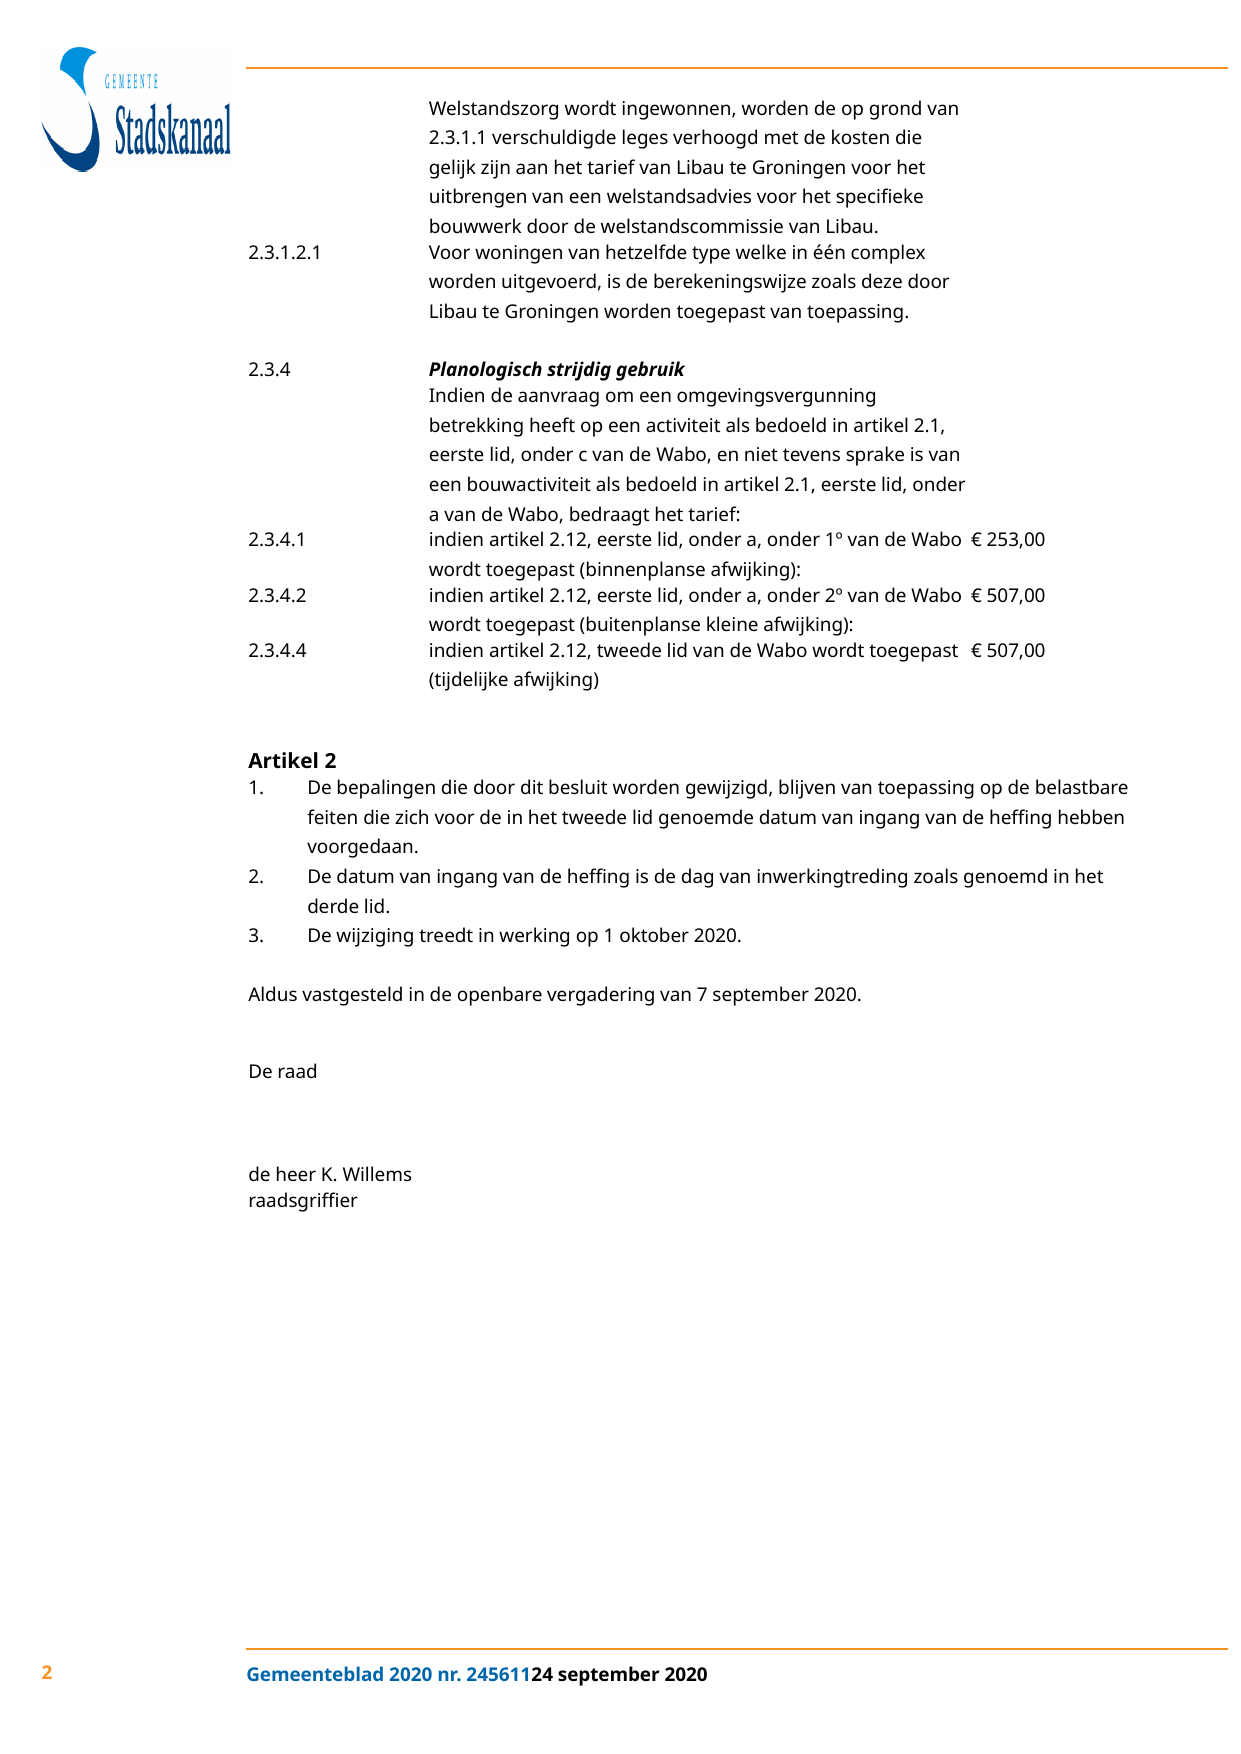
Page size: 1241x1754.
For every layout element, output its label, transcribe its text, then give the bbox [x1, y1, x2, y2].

text Aldus vastgesteld in de openbare vergadering van 7 september 2020. [248, 982, 1152, 1007]
table_cell [971, 383, 1152, 526]
list De bepalingen die door dit besluit worden gewijzigd, blijven van toepassing op de belastbare feiten die zich voor de in het tweede lid genoemde datum van ingang van de heffing hebben voorgedaan. [248, 774, 1152, 859]
table_cell Voor woningen van hetzelfde type welke in één complex worden uitgevoerd, is de berekeningswijze zoals deze door Libau te Groningen worden toegepast van toepassing. [429, 239, 971, 324]
table_header 2.3.4 [248, 357, 429, 382]
table_cell € 507,00 [971, 582, 1152, 637]
table_cell [248, 95, 429, 239]
table_cell 2.3.4.2 [248, 582, 429, 637]
table_cell Indien de aanvraag om een omgevingsvergunning betrekking heeft op een activiteit als bedoeld in artikel 2.1, eerste lid, onder c van de Wabo, en niet tevens sprake is van een bouwactiviteit als bedoeld in artikel 2.1, eerste lid, onder a van de Wabo, bedraagt het tarief: [429, 383, 971, 526]
table_cell [248, 383, 429, 526]
picture [41, 47, 231, 172]
table_cell indien artikel 2.12, tweede lid van de Wabo wordt toegepast (tijdelijke afwijking) [429, 637, 971, 692]
table_cell [971, 95, 1152, 239]
text de heer K. Willems [248, 1162, 1152, 1187]
list De datum van ingang van de heffing is de dag van inwerkingtreding zoals genoemd in het derde lid. [248, 863, 1152, 918]
table_cell € 253,00 [971, 526, 1152, 582]
table_cell € 507,00 [971, 637, 1152, 692]
table_cell 2.3.4.1 [248, 526, 429, 582]
text De raad [248, 1059, 1152, 1084]
table_cell indien artikel 2.12, eerste lid, onder a, onder 1º van de Wabo wordt toegepast (binnenplanse afwijking): [429, 526, 971, 582]
table_header [971, 357, 1152, 382]
table_cell 2.3.1.2.1 [248, 239, 429, 324]
table_cell 2.3.4.4 [248, 637, 429, 692]
text raadsgriffier [248, 1187, 1152, 1213]
table_cell [971, 239, 1152, 324]
table_cell Welstandszorg wordt ingewonnen, worden de op grond van 2.3.1.1 verschuldigde leges verhoogd met de kosten die gelijk zijn aan het tarief van Libau te Groningen voor het uitbrengen van een welstandsadvies voor het specifieke bouwwerk door de welstandscommissie van Libau. [429, 95, 971, 239]
table_cell indien artikel 2.12, eerste lid, onder a, onder 2º van de Wabo wordt toegepast (buitenplanse kleine afwijking): [429, 582, 971, 637]
list De wijziging treedt in werking op 1 oktober 2020. [248, 922, 1152, 948]
text Artikel 2 [248, 746, 1152, 774]
table_header Planologisch strijdig gebruik [429, 357, 971, 382]
